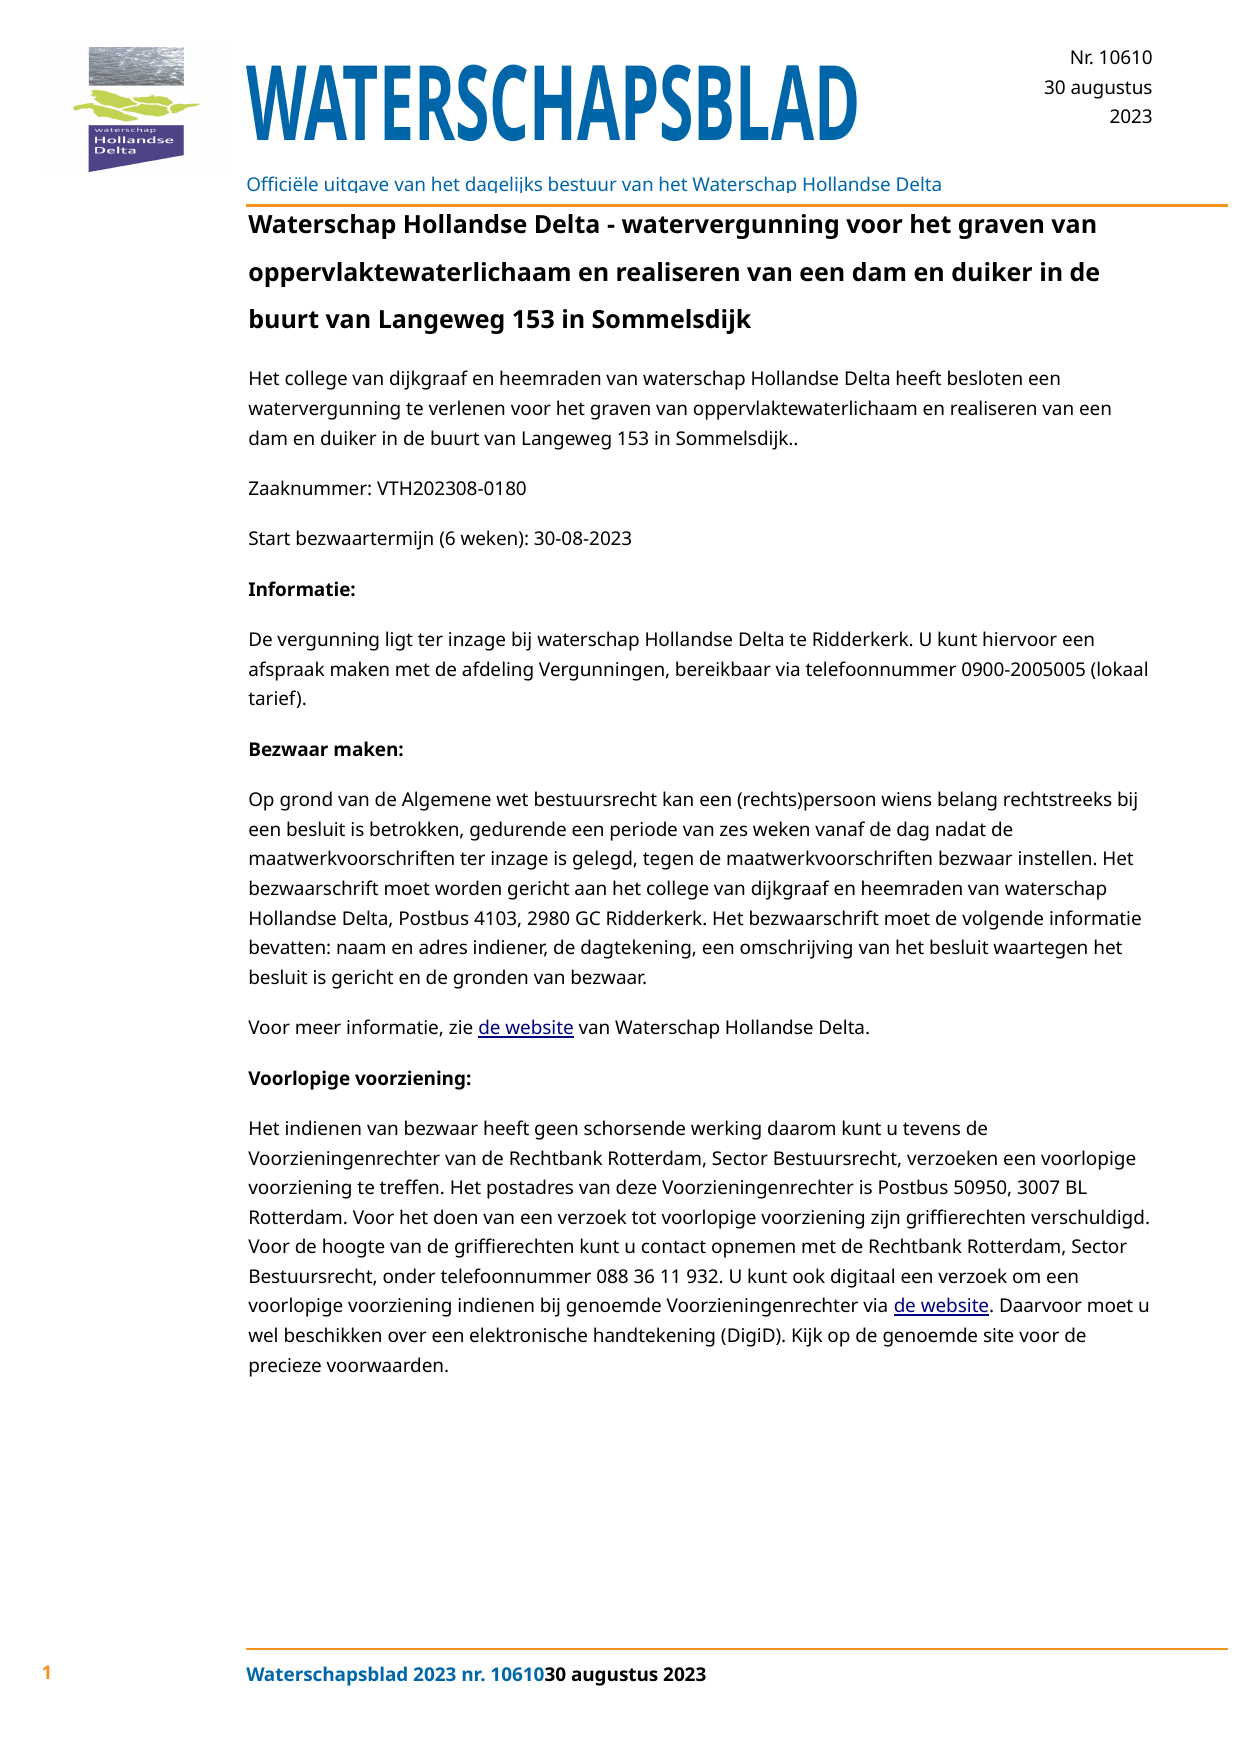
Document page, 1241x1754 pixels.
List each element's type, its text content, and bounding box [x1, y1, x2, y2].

text Op grond van de Algemene wet bestuursrecht kan een (rechts)persoon wiens belang rechtstreeks bij een besluit is betrokken, gedurende een periode van zes weken vanaf de dag nadat de maatwerkvoorschriften ter inzage is gelegd, tegen de maatwerkvoorschriften bezwaar instellen. Het bezwaarschrift moet worden gericht aan het college van dijkgraaf en heemraden van waterschap Hollandse Delta, Postbus 4103, 2980 GC Ridderkerk. Het bezwaarschrift moet de volgende informatie bevatten: naam en adres indiener, de dagtekening, een omschrijving van het besluit waartegen het besluit is gericht en de gronden van bezwaar. [248, 786, 1152, 989]
text Het indienen van bezwaar heeft geen schorsende werking daarom kunt u tevens de Voorzieningenrechter van de Rechtbank Rotterdam, Sector Bestuursrecht, verzoeken een voorlopige voorziening te treffen. Het postadres van deze Voorzieningenrechter is Postbus 50950, 3007 BL Rotterdam. Voor het doen van een verzoek tot voorlopige voorziening zijn griffierechten verschuldigd. Voor de hoogte van de griffierechten kunt u contact opnemen met de Rechtbank Rotterdam, Sector Bestuursrecht, onder telefoonnummer 088 36 11 932. U kunt ook digitaal een verzoek om een voorlopige voorziening indienen bij genoemde Voorzieningenrechter via de website. Daarvoor moet u wel beschikken over een elektronische handtekening (DigiD). Kijk op de genoemde site voor de precieze voorwaarden. [248, 1115, 1152, 1377]
picture [41, 47, 231, 172]
text Voorlopige voorziening: [248, 1065, 1152, 1090]
text Start bezwaartermijn (6 weken): 30-08-2023 [248, 526, 1152, 551]
text Het college van dijkgraaf en heemraden van waterschap Hollandse Delta heeft besloten een watervergunning te verlenen voor het graven van oppervlaktewaterlichaam en realiseren van een dam en duiker in de buurt van Langeweg 153 in Sommelsdijk.. [248, 366, 1152, 450]
text Voor meer informatie, zie de website van Waterschap Hollandse Delta. [248, 1014, 1152, 1040]
text Waterschap Hollandse Delta - watervergunning voor het graven van oppervlaktewaterlichaam en realiseren van een dam en duiker in de buurt van Langeweg 153 in Sommelsdijk [248, 207, 1152, 336]
text Bezwaar maken: [248, 736, 1152, 762]
text Zaaknummer: VTH202308-0180 [248, 475, 1152, 501]
text De vergunning ligt ter inzage bij waterschap Hollandse Delta te Ridderkerk. U kunt hiervoor een afspraak maken met de afdeling Vergunningen, bereikbaar via telefoonnummer 0900-2005005 (lokaal tarief). [248, 626, 1152, 711]
text Informatie: [248, 576, 1152, 602]
